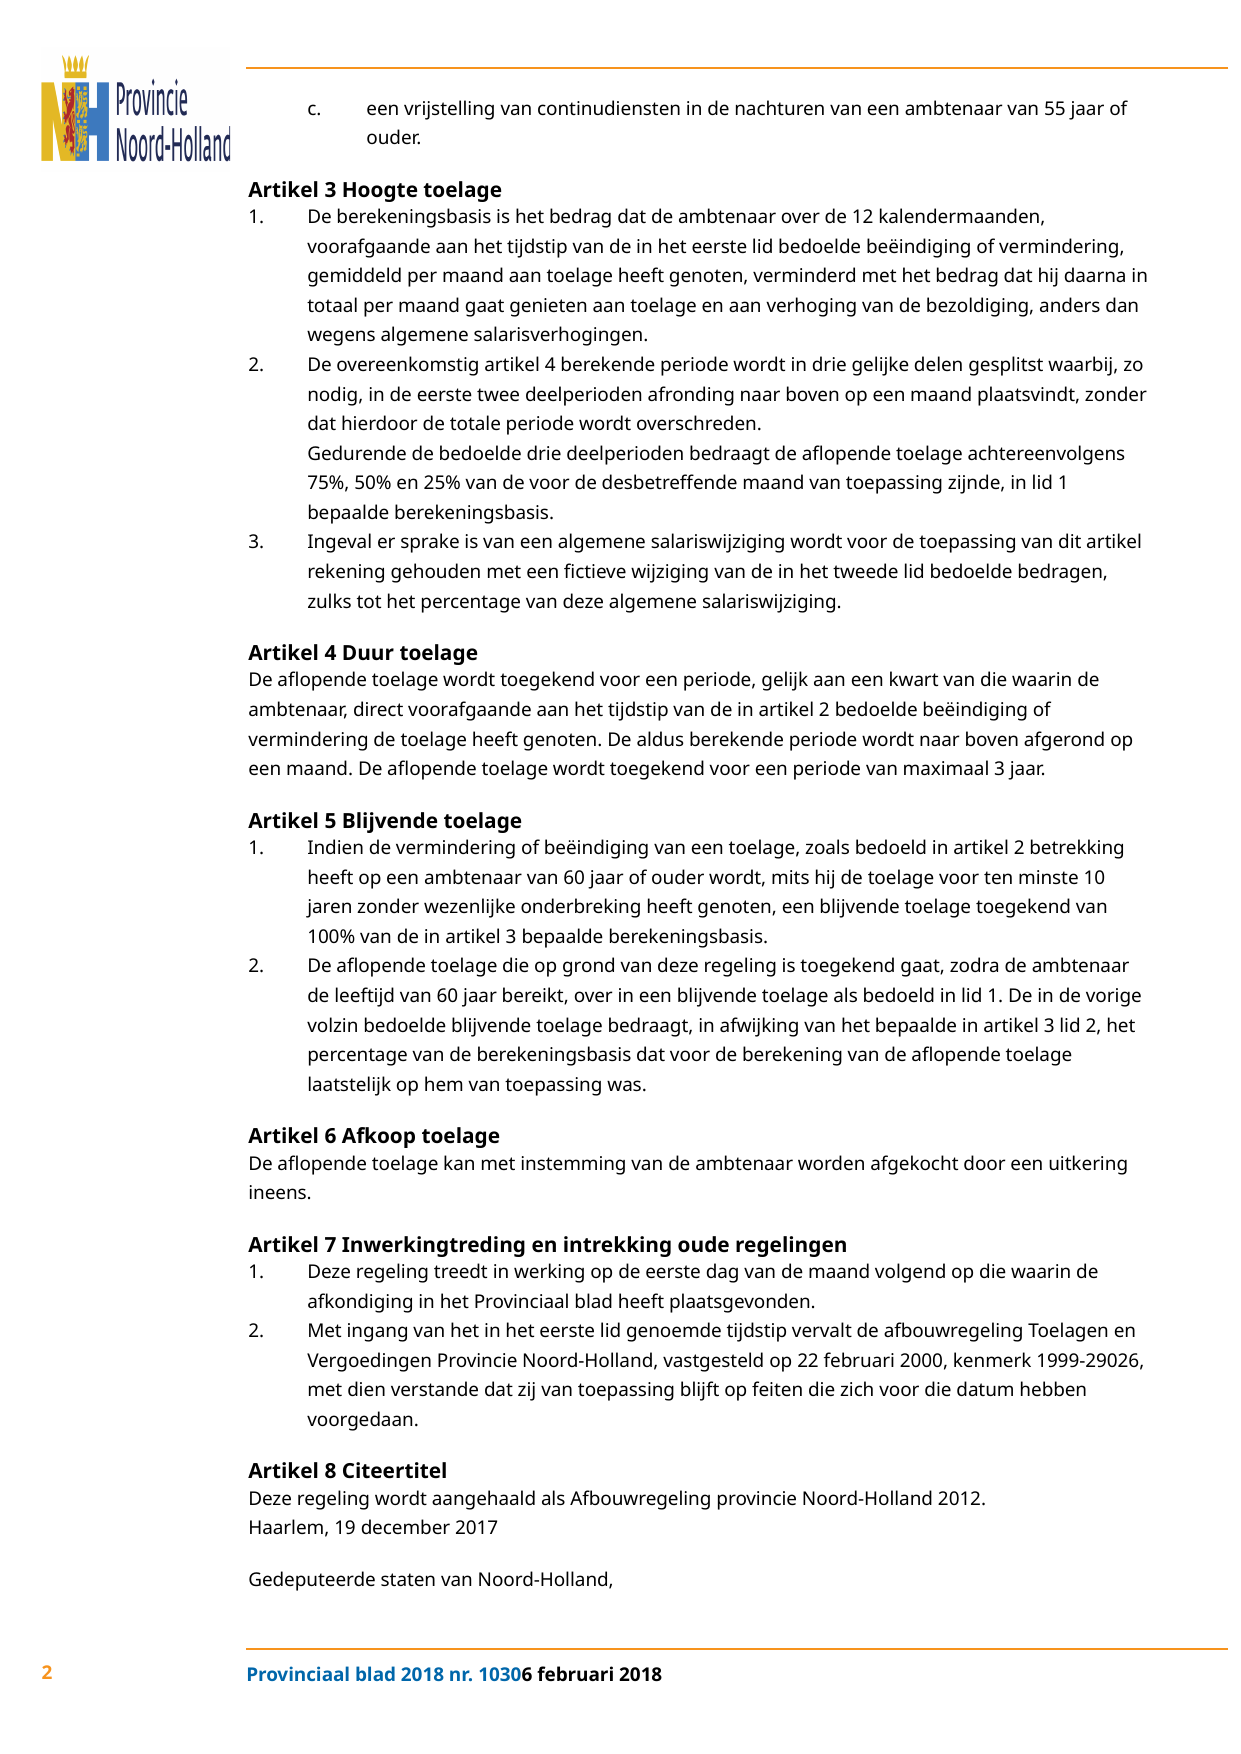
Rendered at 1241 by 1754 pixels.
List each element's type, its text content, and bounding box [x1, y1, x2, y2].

text Artikel 5 Blijvende toelage [248, 806, 1152, 834]
text De aflopende toelage wordt toegekend voor een periode, gelijk aan een kwart van die waarin de ambtenaar, direct voorafgaande aan het tijdstip van de in artikel 2 bedoelde beëindiging of vermindering de toelage heeft genoten. De aldus berekende periode wordt naar boven afgerond op een maand. De aflopende toelage wordt toegekend voor een periode van maximaal 3 jaar. [248, 667, 1152, 781]
list De overeenkomstig artikel 4 berekende periode wordt in drie gelijke delen gesplitst waarbij, zo nodig, in de eerste twee deelperioden afronding naar boven op een maand plaatsvindt, zonder dat hierdoor de totale periode wordt overschreden. [248, 351, 1152, 436]
text Gedeputeerde staten van Noord-Holland, [248, 1566, 1152, 1592]
picture [41, 47, 231, 172]
list een vrijstelling van continudiensten in de nachturen van een ambtenaar van 55 jaar of ouder. [307, 95, 1152, 150]
text Haarlem, 19 december 2017 [248, 1514, 1152, 1540]
list Ingeval er sprake is van een algemene salariswijziging wordt voor de toepassing van dit artikel rekening gehouden met een fictieve wijziging van de in het tweede lid bedoelde bedragen, zulks tot het percentage van deze algemene salariswijziging. [248, 529, 1152, 613]
text Artikel 3 Hoogte toelage [248, 175, 1152, 203]
text Artikel 6 Afkoop toelage [248, 1121, 1152, 1150]
list De berekeningsbasis is het bedrag dat de ambtenaar over de 12 kalendermaanden, voorafgaande aan het tijdstip van de in het eerste lid bedoelde beëindiging of vermindering, gemiddeld per maand aan toelage heeft genoten, verminderd met het bedrag dat hij daarna in totaal per maand gaat genieten aan toelage en aan verhoging van de bezoldiging, anders dan wegens algemene salarisverhogingen. [248, 203, 1152, 347]
text Deze regeling wordt aangehaald als Afbouwregeling provincie Noord-Holland 2012. [248, 1485, 1152, 1511]
text De aflopende toelage kan met instemming van de ambtenaar worden afgekocht door een uitkering ineens. [248, 1150, 1152, 1205]
list Deze regeling treedt in werking op de eerste dag van de maand volgend op die waarin de afkondiging in het Provinciaal blad heeft plaatsgevonden. [248, 1258, 1152, 1313]
list Gedurende de bedoelde drie deelperioden bedraagt de aflopende toelage achtereenvolgens 75%, 50% en 25% van de voor de desbetreffende maand van toepassing zijnde, in lid 1 bepaalde berekeningsbasis. [248, 440, 1152, 525]
text Artikel 8 Citeertitel [248, 1457, 1152, 1485]
list Met ingang van het in het eerste lid genoemde tijdstip vervalt de afbouwregeling Toelagen en Vergoedingen Provincie Noord-Holland, vastgesteld op 22 februari 2000, kenmerk 1999-29026, met dien verstande dat zij van toepassing blijft op feiten die zich voor die datum hebben voorgedaan. [248, 1317, 1152, 1432]
text Artikel 7 Inwerkingtreding en intrekking oude regelingen [248, 1230, 1152, 1258]
text Artikel 4 Duur toelage [248, 638, 1152, 667]
list De aflopende toelage die op grond van deze regeling is toegekend gaat, zodra de ambtenaar de leeftijd van 60 jaar bereikt, over in een blijvende toelage als bedoeld in lid 1. De in de vorige volzin bedoelde blijvende toelage bedraagt, in afwijking van het bepaalde in artikel 3 lid 2, het percentage van de berekeningsbasis dat voor de berekening van de aflopende toelage laatstelijk op hem van toepassing was. [248, 953, 1152, 1097]
list Indien de vermindering of beëindiging van een toelage, zoals bedoeld in artikel 2 betrekking heeft op een ambtenaar van 60 jaar of ouder wordt, mits hij de toelage voor ten minste 10 jaren zonder wezenlijke onderbreking heeft genoten, een blijvende toelage toegekend van 100% van de in artikel 3 bepaalde berekeningsbasis. [248, 834, 1152, 949]
